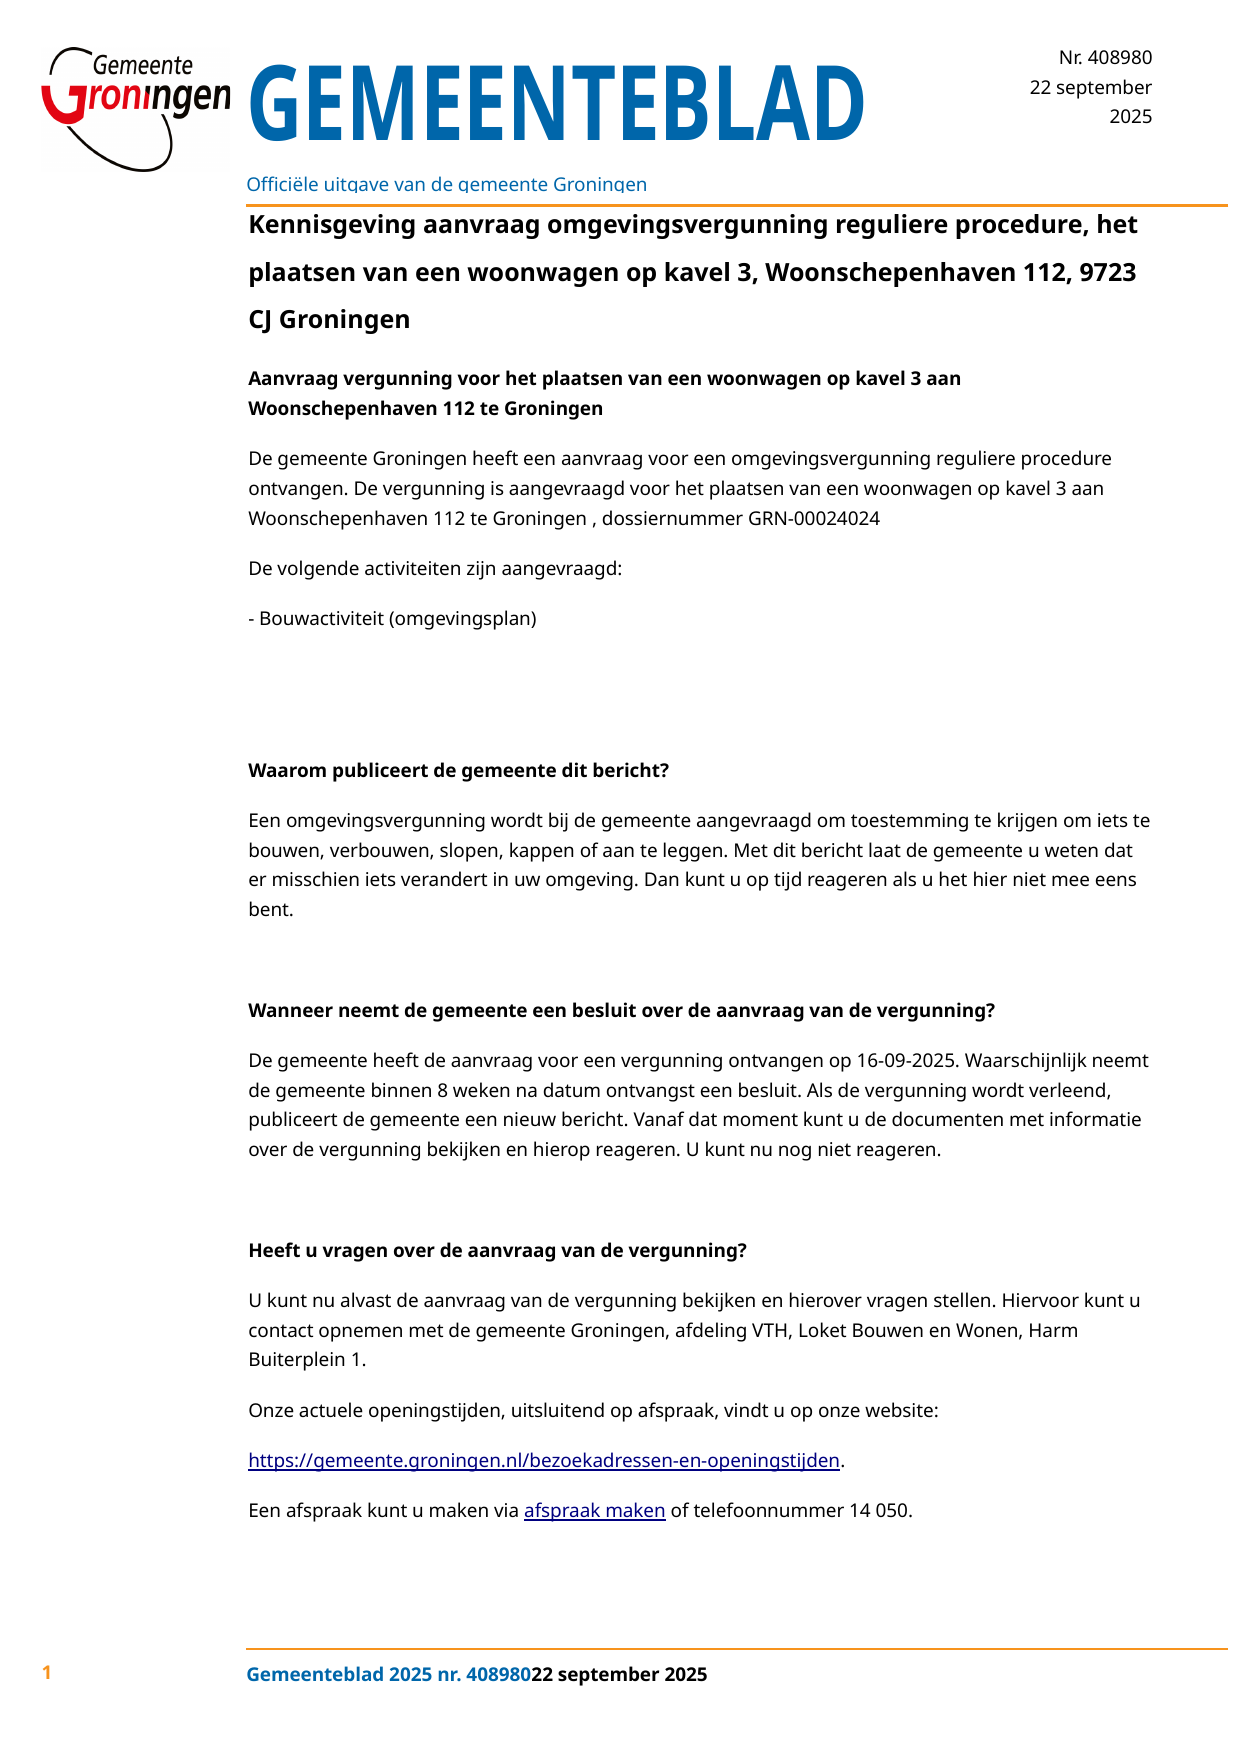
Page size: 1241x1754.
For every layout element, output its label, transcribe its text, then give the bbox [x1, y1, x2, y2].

text Aanvraag vergunning voor het plaatsen van een woonwagen op kavel 3 aan Woonschepenhaven 112 te Groningen [248, 366, 1152, 421]
text Waarom publiceert de gemeente dit bericht? [248, 757, 1152, 782]
picture [41, 47, 231, 172]
text U kunt nu alvast de aanvraag van de vergunning bekijken en hierover vragen stellen. Hiervoor kunt u contact opnemen met de gemeente Groningen, afdeling VTH, Loket Bouwen en Wonen, Harm Buiterplein 1. [248, 1287, 1152, 1372]
text - Bouwactiviteit (omgevingsplan) [248, 606, 1152, 631]
text Onze actuele openingstijden, uitsluitend op afspraak, vindt u op onze website: [248, 1397, 1152, 1422]
text Wanneer neemt de gemeente een besluit over de aanvraag van de vergunning? [248, 997, 1152, 1022]
text De gemeente Groningen heeft een aanvraag voor een omgevingsvergunning reguliere procedure ontvangen. De vergunning is aangevraagd voor het plaatsen van een woonwagen op kavel 3 aan Woonschepenhaven 112 te Groningen , dossiernummer GRN-00024024 [248, 446, 1152, 530]
text Een omgevingsvergunning wordt bij de gemeente aangevraagd om toestemming te krijgen om iets te bouwen, verbouwen, slopen, kappen of aan te leggen. Met dit bericht laat de gemeente u weten dat er misschien iets verandert in uw omgeving. Dan kunt u op tijd reageren als u het hier niet mee eens bent. [248, 807, 1152, 922]
text De gemeente heeft de aanvraag voor een vergunning ontvangen op 16-09-2025. Waarschijnlijk neemt de gemeente binnen 8 weken na datum ontvangst een besluit. Als de vergunning wordt verleend, publiceert de gemeente een nieuw bericht. Vanaf dat moment kunt u de documenten met informatie over de vergunning bekijken en hierop reageren. U kunt nu nog niet reageren. [248, 1047, 1152, 1162]
text Heeft u vragen over de aanvraag van de vergunning? [248, 1237, 1152, 1262]
text De volgende activiteiten zijn aangevraagd: [248, 555, 1152, 581]
text Kennisgeving aanvraag omgevingsvergunning reguliere procedure, het plaatsen van een woonwagen op kavel 3, Woonschepenhaven 112, 9723 CJ Groningen [248, 207, 1152, 336]
text https://gemeente.groningen.nl/bezoekadressen-en-openingstijden. [248, 1447, 1152, 1473]
text Een afspraak kunt u maken via afspraak maken of telefoonnummer 14 050. [248, 1498, 1152, 1523]
